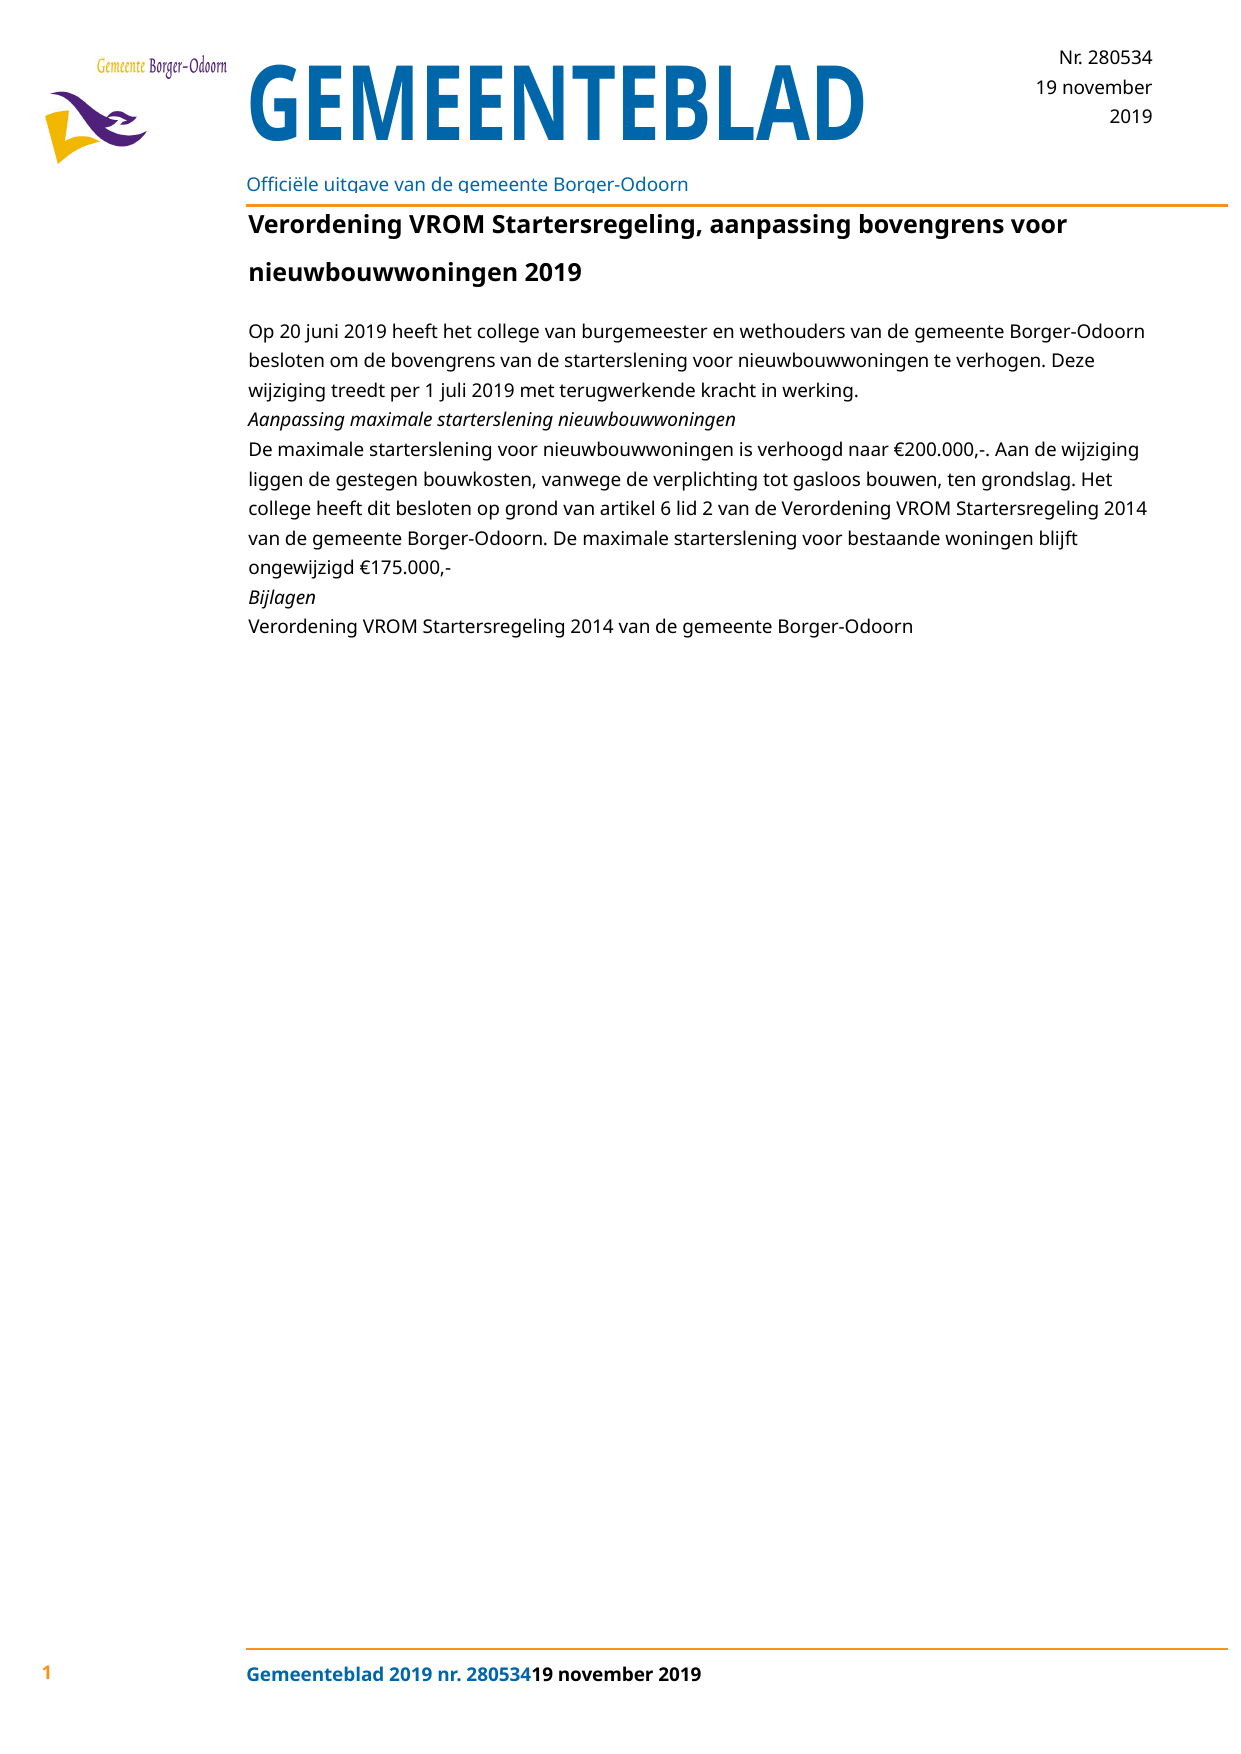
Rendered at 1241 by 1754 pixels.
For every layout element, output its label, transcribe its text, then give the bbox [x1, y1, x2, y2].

text Bijlagen [248, 584, 1152, 610]
text De maximale starterslening voor nieuwbouwwoningen is verhoogd naar €200.000,-. Aan de wijziging liggen de gestegen bouwkosten, vanwege de verplichting tot gasloos bouwen, ten grondslag. Het college heeft dit besloten op grond van artikel 6 lid 2 van de Verordening VROM Startersregeling 2014 van de gemeente Borger-Odoorn. De maximale starterslening voor bestaande woningen blijft ongewijzigd €175.000,- [248, 436, 1152, 580]
text Verordening VROM Startersregeling, aanpassing bovengrens voor nieuwbouwwoningen 2019 [248, 207, 1152, 288]
text Aanpassing maximale starterslening nieuwbouwwoningen [248, 407, 1152, 432]
text Verordening VROM Startersregeling 2014 van de gemeente Borger-Odoorn [248, 614, 1152, 639]
picture [41, 47, 231, 172]
text Op 20 juni 2019 heeft het college van burgemeester en wethouders van de gemeente Borger-Odoorn besloten om de bovengrens van de starterslening voor nieuwbouwwoningen te verhogen. Deze wijziging treedt per 1 juli 2019 met terugwerkende kracht in werking. [248, 318, 1152, 403]
